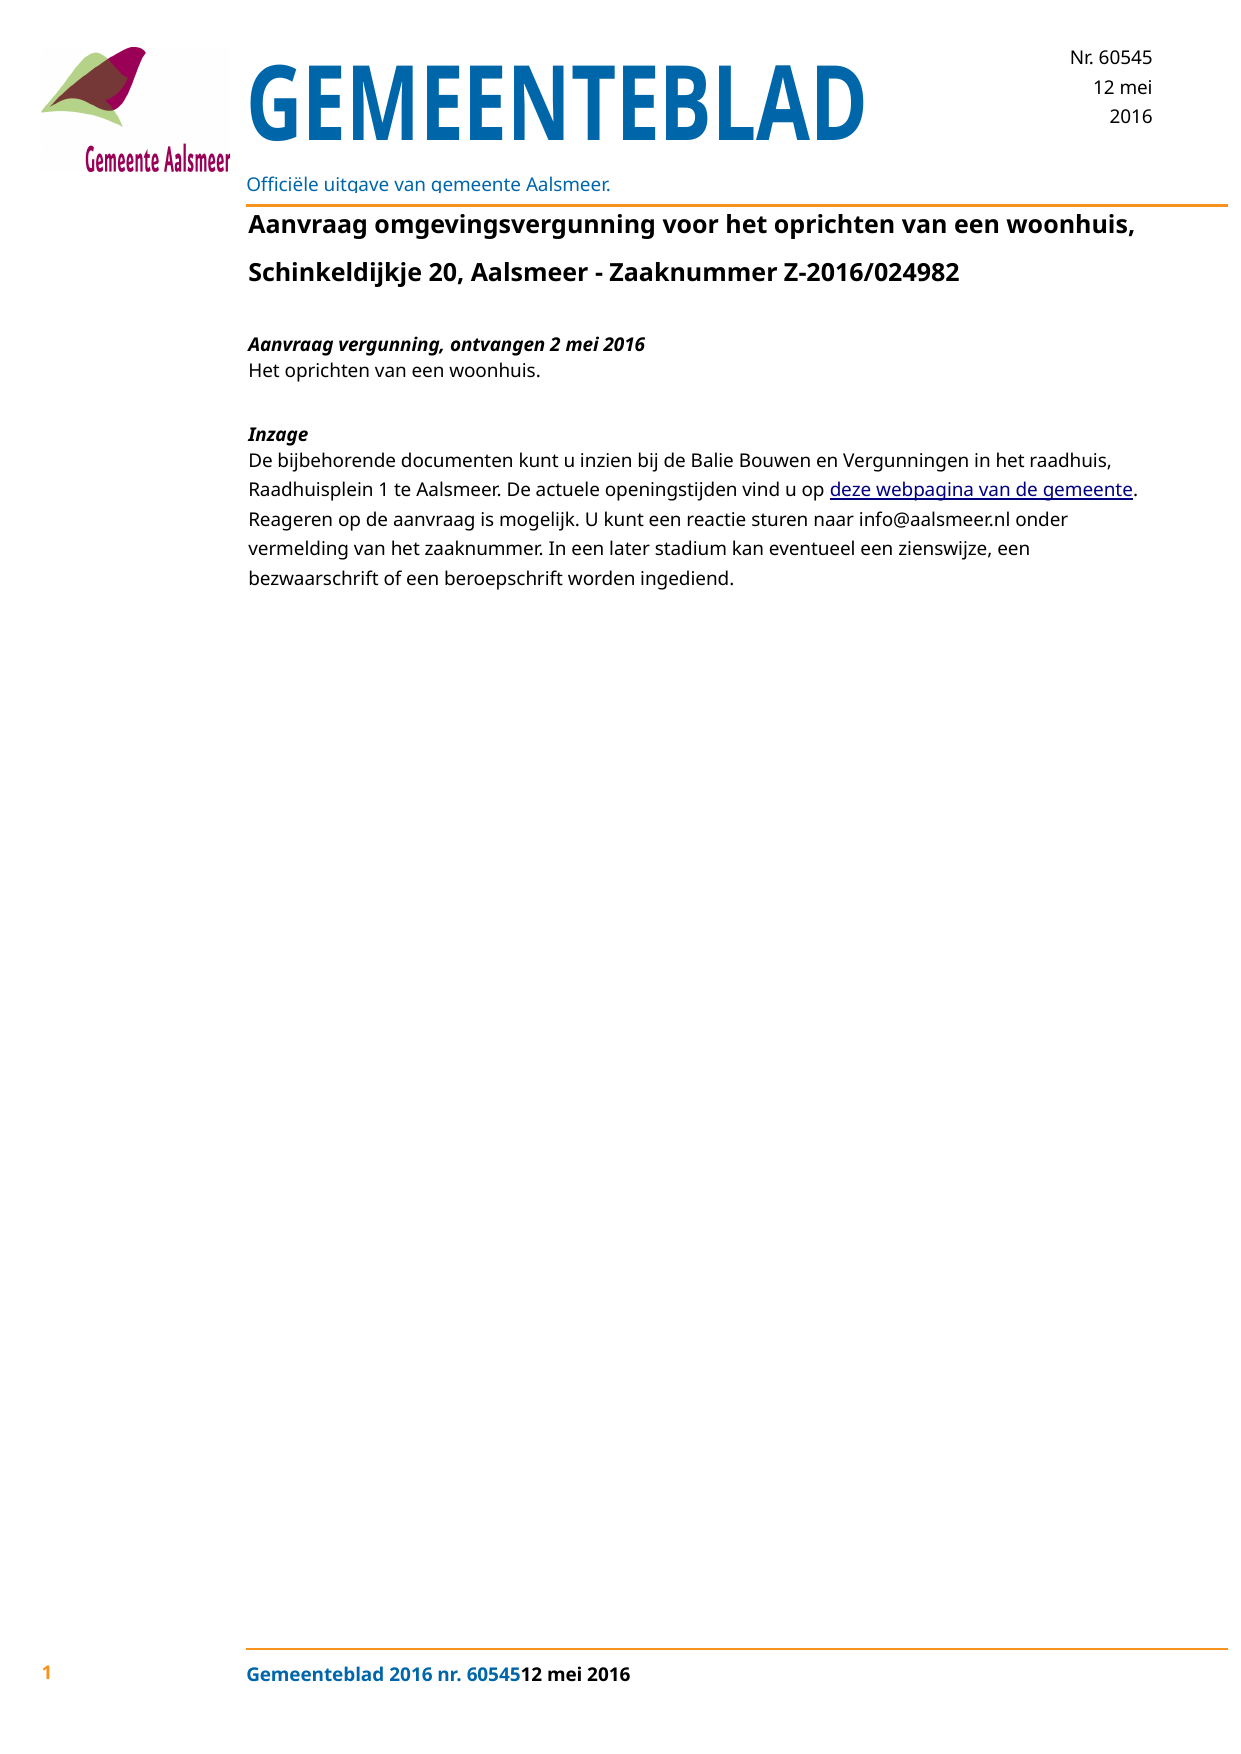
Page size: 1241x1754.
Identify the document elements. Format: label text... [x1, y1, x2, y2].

text Aanvraag omgevingsvergunning voor het oprichten van een woonhuis, Schinkeldijkje 20, Aalsmeer - Zaaknummer Z-2016/024982 [248, 207, 1152, 288]
text De bijbehorende documenten kunt u inzien bij de Balie Bouwen en Vergunningen in het raadhuis, Raadhuisplein 1 te Aalsmeer. De actuele openingstijden vind u op deze webpagina van de gemeente. Reageren op de aanvraag is mogelijk. U kunt een reactie sturen naar info@aalsmeer.nl onder vermelding van het zaaknummer. In een later stadium kan eventueel een zienswijze, een bezwaarschrift of een beroepschrift worden ingediend. [248, 447, 1152, 591]
picture [41, 47, 231, 172]
text Inzage [248, 421, 1152, 447]
text Aanvraag vergunning, ontvangen 2 mei 2016 [248, 331, 1152, 357]
text Het oprichten van een woonhuis. [248, 357, 1152, 383]
text ​ [248, 616, 1152, 641]
